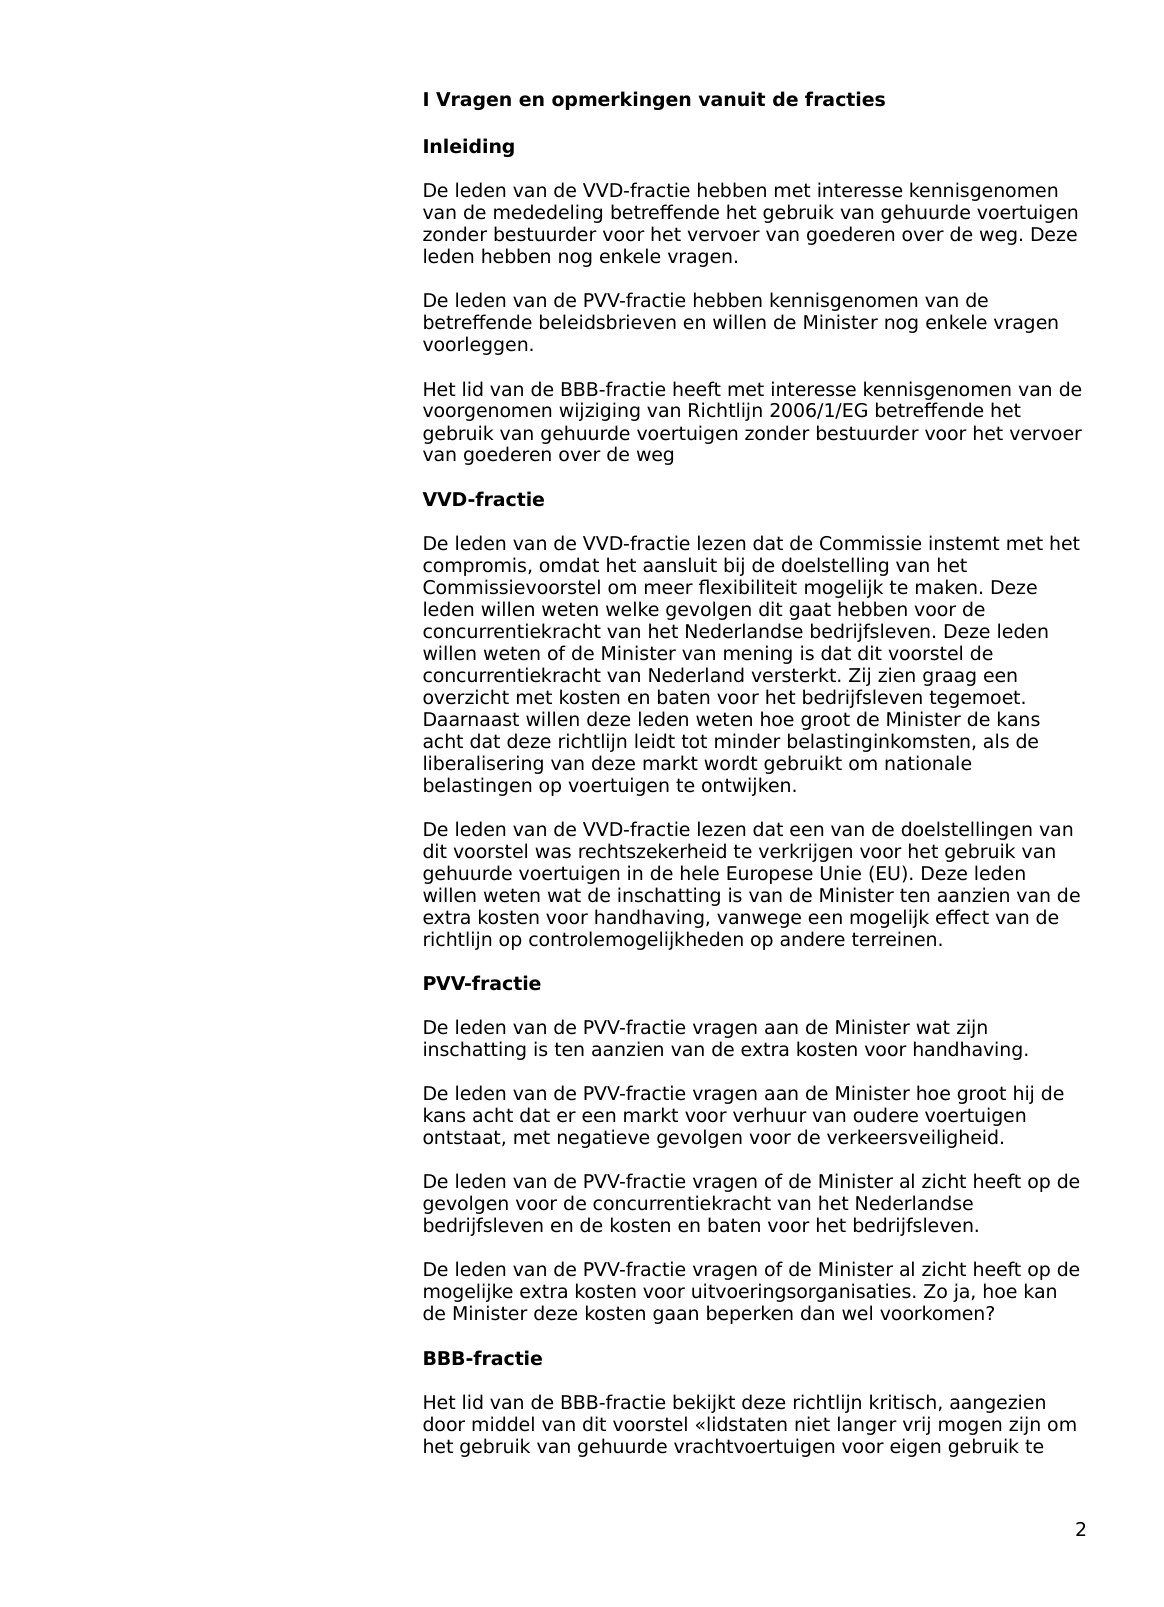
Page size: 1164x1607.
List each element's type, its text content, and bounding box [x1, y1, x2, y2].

text Het lid van de BBB-fractie bekijkt deze richtlijn kritisch, aangezien door middel van dit voorstel «lidstaten niet langer vrij mogen zijn om het gebruik van gehuurde vrachtvoertuigen voor eigen gebruik te [422, 1392, 1087, 1457]
text De leden van de VVD-fractie lezen dat een van de doelstellingen van dit voorstel was rechtszekerheid te verkrijgen voor het gebruik van gehuurde voertuigen in de hele Europese Unie (EU). Deze leden willen weten wat de inschatting is van de Minister ten aanzien van de extra kosten voor handhaving, vanwege een mogelijk effect van de richtlijn op controlemogelijkheden op andere terreinen. [422, 819, 1087, 951]
text De leden van de VVD-fractie lezen dat de Commissie instemt met het compromis, omdat het aansluit bij de doelstelling van het Commissievoorstel om meer flexibiliteit mogelijk te maken. Deze leden willen weten welke gevolgen dit gaat hebben voor de concurrentiekracht van het Nederlandse bedrijfsleven. Deze leden willen weten of de Minister van mening is dat dit voorstel de concurrentiekracht van Nederland versterkt. Zij zien graag een overzicht met kosten en baten voor het bedrijfsleven tegemoet. Daarnaast willen deze leden weten hoe groot de Minister de kans acht dat deze richtlijn leidt tot minder belastinginkomsten, als de liberalisering van deze markt wordt gebruikt om nationale belastingen op voertuigen te ontwijken. [422, 533, 1087, 796]
text De leden van de VVD-fractie hebben met interesse kennisgenomen van de mededeling betreffende het gebruik van gehuurde voertuigen zonder bestuurder voor het vervoer van goederen over de weg. Deze leden hebben nog enkele vragen. [422, 180, 1087, 268]
text De leden van de PVV-fractie vragen of de Minister al zicht heeft op de gevolgen voor de concurrentiekracht van het Nederlandse bedrijfsleven en de kosten en baten voor het bedrijfsleven. [422, 1171, 1087, 1237]
subtitle VVD-fractie [422, 488, 1087, 511]
text De leden van de PVV-fractie vragen aan de Minister hoe groot hij de kans acht dat er een markt voor verhuur van oudere voertuigen ontstaat, met negatieve gevolgen voor de verkeersveiligheid. [422, 1083, 1087, 1149]
text De leden van de PVV-fractie hebben kennisgenomen van de betreffende beleidsbrieven en willen de Minister nog enkele vragen voorleggen. [422, 290, 1087, 356]
subtitle PVV-fractie [422, 973, 1087, 995]
text De leden van de PVV-fractie vragen of de Minister al zicht heeft op de mogelijke extra kosten voor uitvoeringsorganisaties. Zo ja, hoe kan de Minister deze kosten gaan beperken dan wel voorkomen? [422, 1259, 1087, 1325]
subtitle I Vragen en opmerkingen vanuit de fracties [422, 89, 1087, 111]
subtitle Inleiding [422, 136, 1087, 158]
subtitle BBB-fractie [422, 1347, 1087, 1369]
text De leden van de PVV-fractie vragen aan de Minister wat zijn inschatting is ten aanzien van de extra kosten voor handhaving. [422, 1017, 1087, 1061]
text Het lid van de BBB-fractie heeft met interesse kennisgenomen van de voorgenomen wijziging van Richtlijn 2006/1/EG betreffende het gebruik van gehuurde voertuigen zonder bestuurder voor het vervoer van goederen over de weg [422, 378, 1087, 466]
